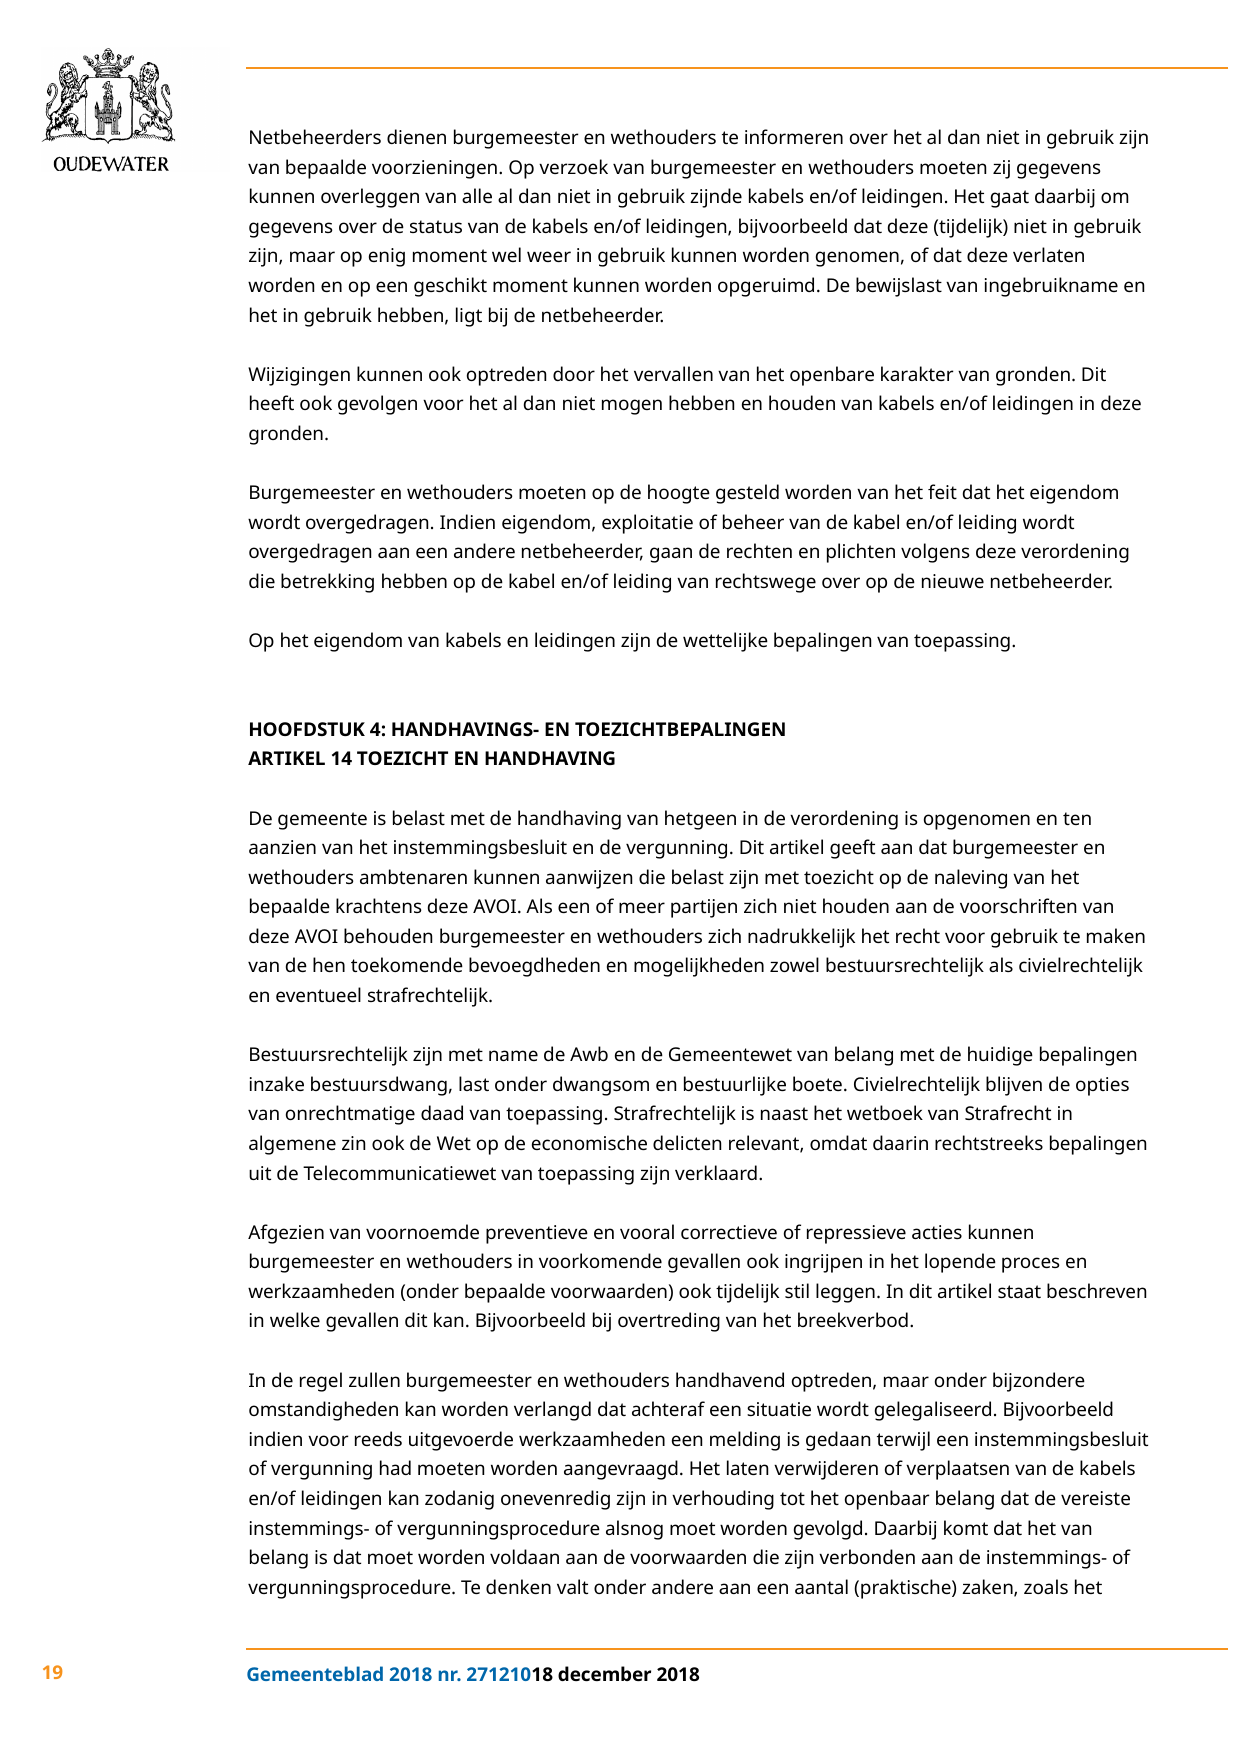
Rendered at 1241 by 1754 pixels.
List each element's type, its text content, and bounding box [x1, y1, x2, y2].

text Op het eigendom van kabels en leidingen zijn de wettelijke bepalingen van toepassing. [248, 627, 1152, 653]
text Wijzigingen kunnen ook optreden door het vervallen van het openbare karakter van gronden. Dit heeft ook gevolgen voor het al dan niet mogen hebben en houden van kabels en/of leidingen in deze gronden. [248, 361, 1152, 446]
text In de regel zullen burgemeester en wethouders handhavend optreden, maar onder bijzondere omstandigheden kan worden verlangd dat achteraf een situatie wordt gelegaliseerd. Bijvoorbeeld indien voor reeds uitgevoerde werkzaamheden een melding is gedaan terwijl een instemmingsbesluit of vergunning had moeten worden aangevraagd. Het laten verwijderen of verplaatsen van de kabels en/of leidingen kan zodanig onevenredig zijn in verhouding tot het openbaar belang dat de vereiste instemmings- of vergunningsprocedure alsnog moet worden gevolgd. Daarbij komt dat het van belang is dat moet worden voldaan aan de voorwaarden die zijn verbonden aan de instemmings- of vergunningsprocedure. Te denken valt onder andere aan een aantal (praktische) zaken, zoals het [248, 1367, 1152, 1600]
text HOOFDSTUK 4: HANDHAVINGS- EN TOEZICHTBEPALINGEN [248, 716, 1152, 742]
text Netbeheerders dienen burgemeester en wethouders te informeren over het al dan niet in gebruik zijn van bepaalde voorzieningen. Op verzoek van burgemeester en wethouders moeten zij gegevens kunnen overleggen van alle al dan niet in gebruik zijnde kabels en/of leidingen. Het gaat daarbij om gegevens over de status van de kabels en/of leidingen, bijvoorbeeld dat deze (tijdelijk) niet in gebruik zijn, maar op enig moment wel weer in gebruik kunnen worden genomen, of dat deze verlaten worden en op een geschikt moment kunnen worden opgeruimd. De bewijslast van ingebruikname en het in gebruik hebben, ligt bij de netbeheerder. [248, 124, 1152, 328]
text Afgezien van voornoemde preventieve en vooral correctieve of repressieve acties kunnen burgemeester en wethouders in voorkomende gevallen ook ingrijpen in het lopende proces en werkzaamheden (onder bepaalde voorwaarden) ook tijdelijk stil leggen. In dit artikel staat beschreven in welke gevallen dit kan. Bijvoorbeeld bij overtreding van het breekverbod. [248, 1219, 1152, 1333]
text De gemeente is belast met de handhaving van hetgeen in de verordening is opgenomen en ten aanzien van het instemmingsbesluit en de vergunning. Dit artikel geeft aan dat burgemeester en wethouders ambtenaren kunnen aanwijzen die belast zijn met toezicht op de naleving van het bepaalde krachtens deze AVOI. Als een of meer partijen zich niet houden aan de voorschriften van deze AVOI behouden burgemeester en wethouders zich nadrukkelijk het recht voor gebruik te maken van de hen toekomende bevoegdheden en mogelijkheden zowel bestuursrechtelijk als civielrechtelijk en eventueel strafrechtelijk. [248, 805, 1152, 1008]
text Bestuursrechtelijk zijn met name de Awb en de Gemeentewet van belang met de huidige bepalingen inzake bestuursdwang, last onder dwangsom en bestuurlijke boete. Civielrechtelijk blijven de opties van onrechtmatige daad van toepassing. Strafrechtelijk is naast het wetboek van Strafrecht in algemene zin ook de Wet op de economische delicten relevant, omdat daarin rechtstreeks bepalingen uit de Telecommunicatiewet van toepassing zijn verklaard. [248, 1041, 1152, 1186]
text ARTIKEL 14 TOEZICHT EN HANDHAVING [248, 746, 1152, 771]
picture [41, 47, 231, 172]
text Burgemeester en wethouders moeten op de hoogte gesteld worden van het feit dat het eigendom wordt overgedragen. Indien eigendom, exploitatie of beheer van de kabel en/of leiding wordt overgedragen aan een andere netbeheerder, gaan de rechten en plichten volgens deze verordening die betrekking hebben op de kabel en/of leiding van rechtswege over op de nieuwe netbeheerder. [248, 479, 1152, 594]
